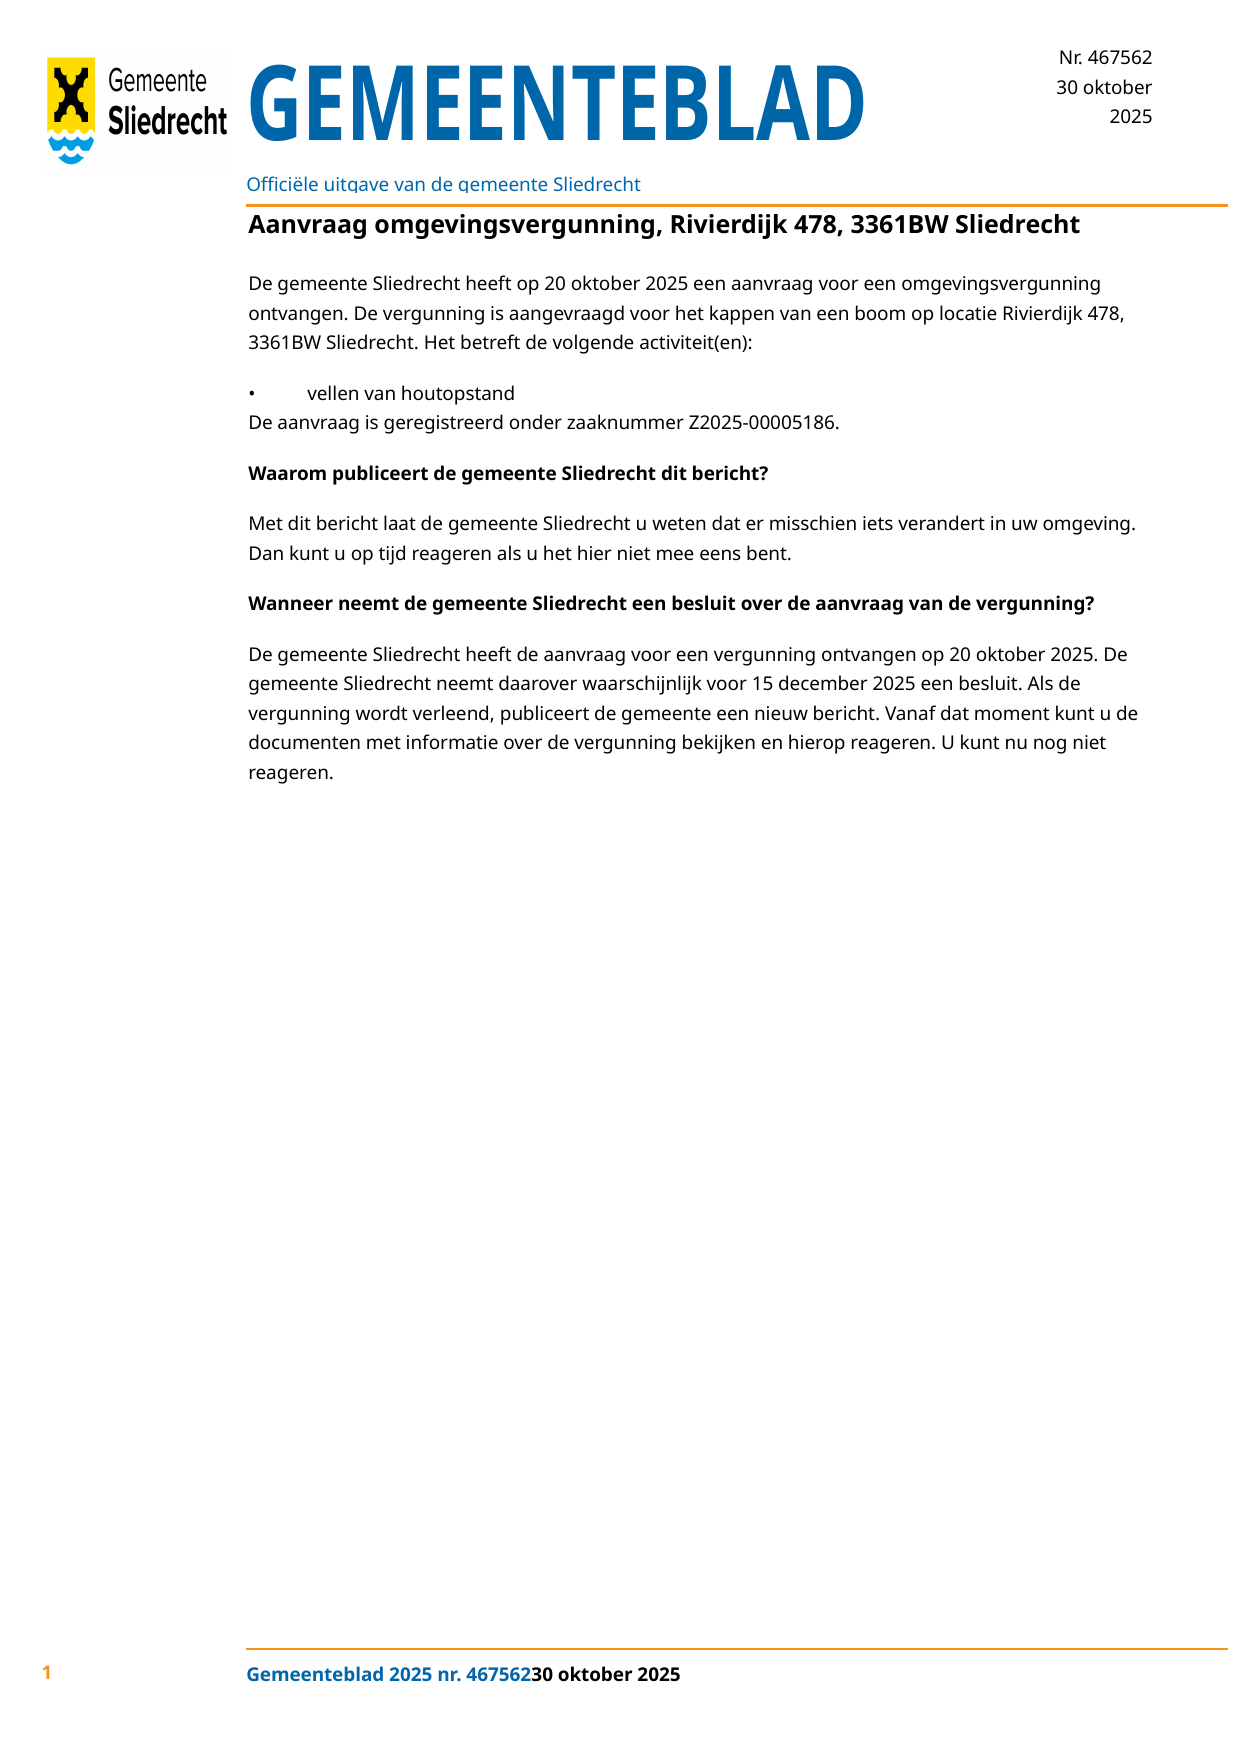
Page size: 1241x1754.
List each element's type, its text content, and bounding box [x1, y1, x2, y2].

text Met dit bericht laat de gemeente Sliedrecht u weten dat er misschien iets verandert in uw omgeving. Dan kunt u op tijd reageren als u het hier niet mee eens bent. [248, 510, 1152, 566]
text De gemeente Sliedrecht heeft op 20 oktober 2025 een aanvraag voor een omgevingsvergunning ontvangen. De vergunning is aangevraagd voor het kappen van een boom op locatie Rivierdijk 478, 3361BW Sliedrecht. Het betreft de volgende activiteit(en): [248, 270, 1152, 355]
list vellen van houtopstand [248, 380, 1152, 406]
text Aanvraag omgevingsvergunning, Rivierdijk 478, 3361BW Sliedrecht [248, 207, 1152, 241]
text Wanneer neemt de gemeente Sliedrecht een besluit over de aanvraag van de vergunning? [248, 590, 1152, 616]
text De aanvraag is geregistreerd onder zaaknummer Z2025-00005186. [248, 409, 1152, 435]
text De gemeente Sliedrecht heeft de aanvraag voor een vergunning ontvangen op 20 oktober 2025. De gemeente Sliedrecht neemt daarover waarschijnlijk voor 15 december 2025 een besluit. Als de vergunning wordt verleend, publiceert de gemeente een nieuw bericht. Vanaf dat moment kunt u de documenten met informatie over de vergunning bekijken en hierop reageren. U kunt nu nog niet reageren. [248, 641, 1152, 785]
picture [41, 47, 231, 172]
text Waarom publiceert de gemeente Sliedrecht dit bericht? [248, 460, 1152, 486]
